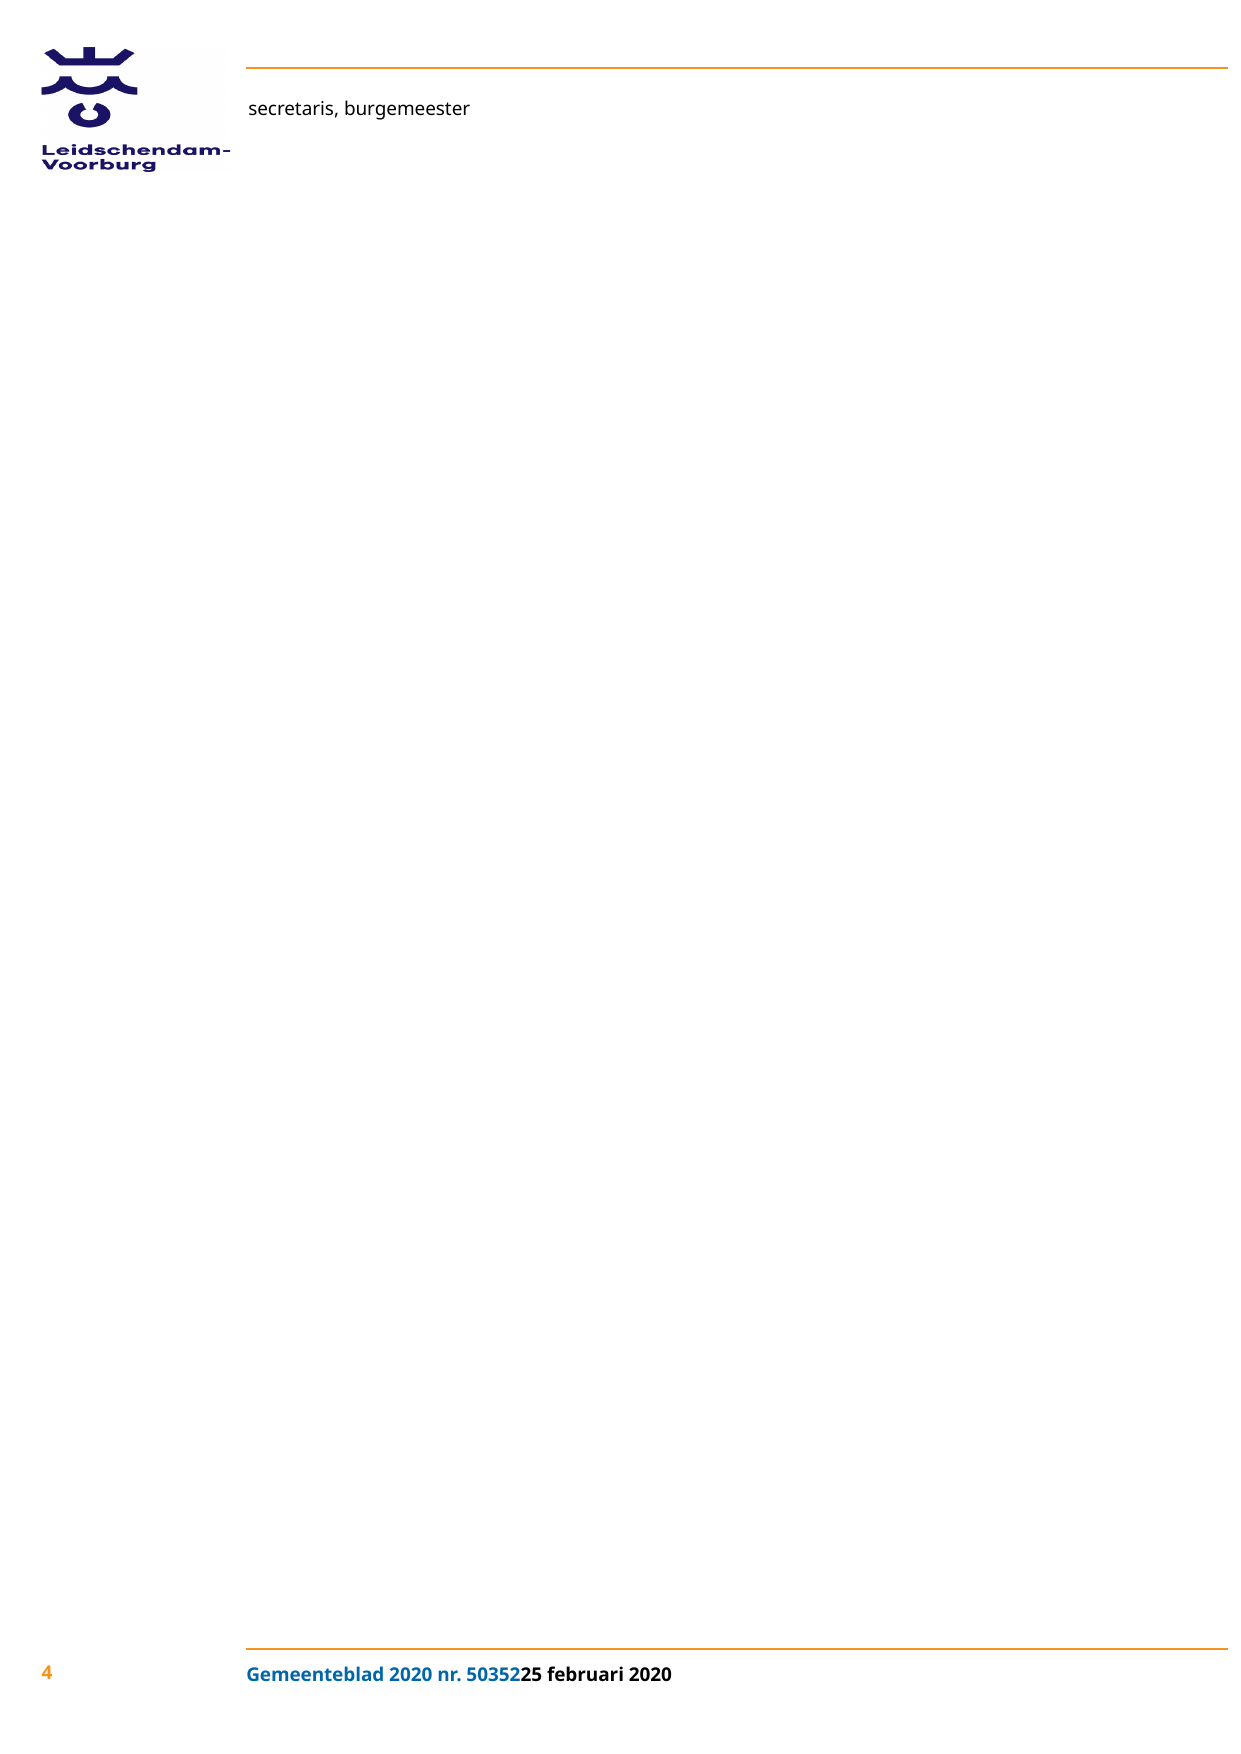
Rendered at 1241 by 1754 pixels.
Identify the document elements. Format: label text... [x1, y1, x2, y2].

text secretaris, burgemeester [248, 95, 1152, 121]
picture [41, 47, 231, 172]
